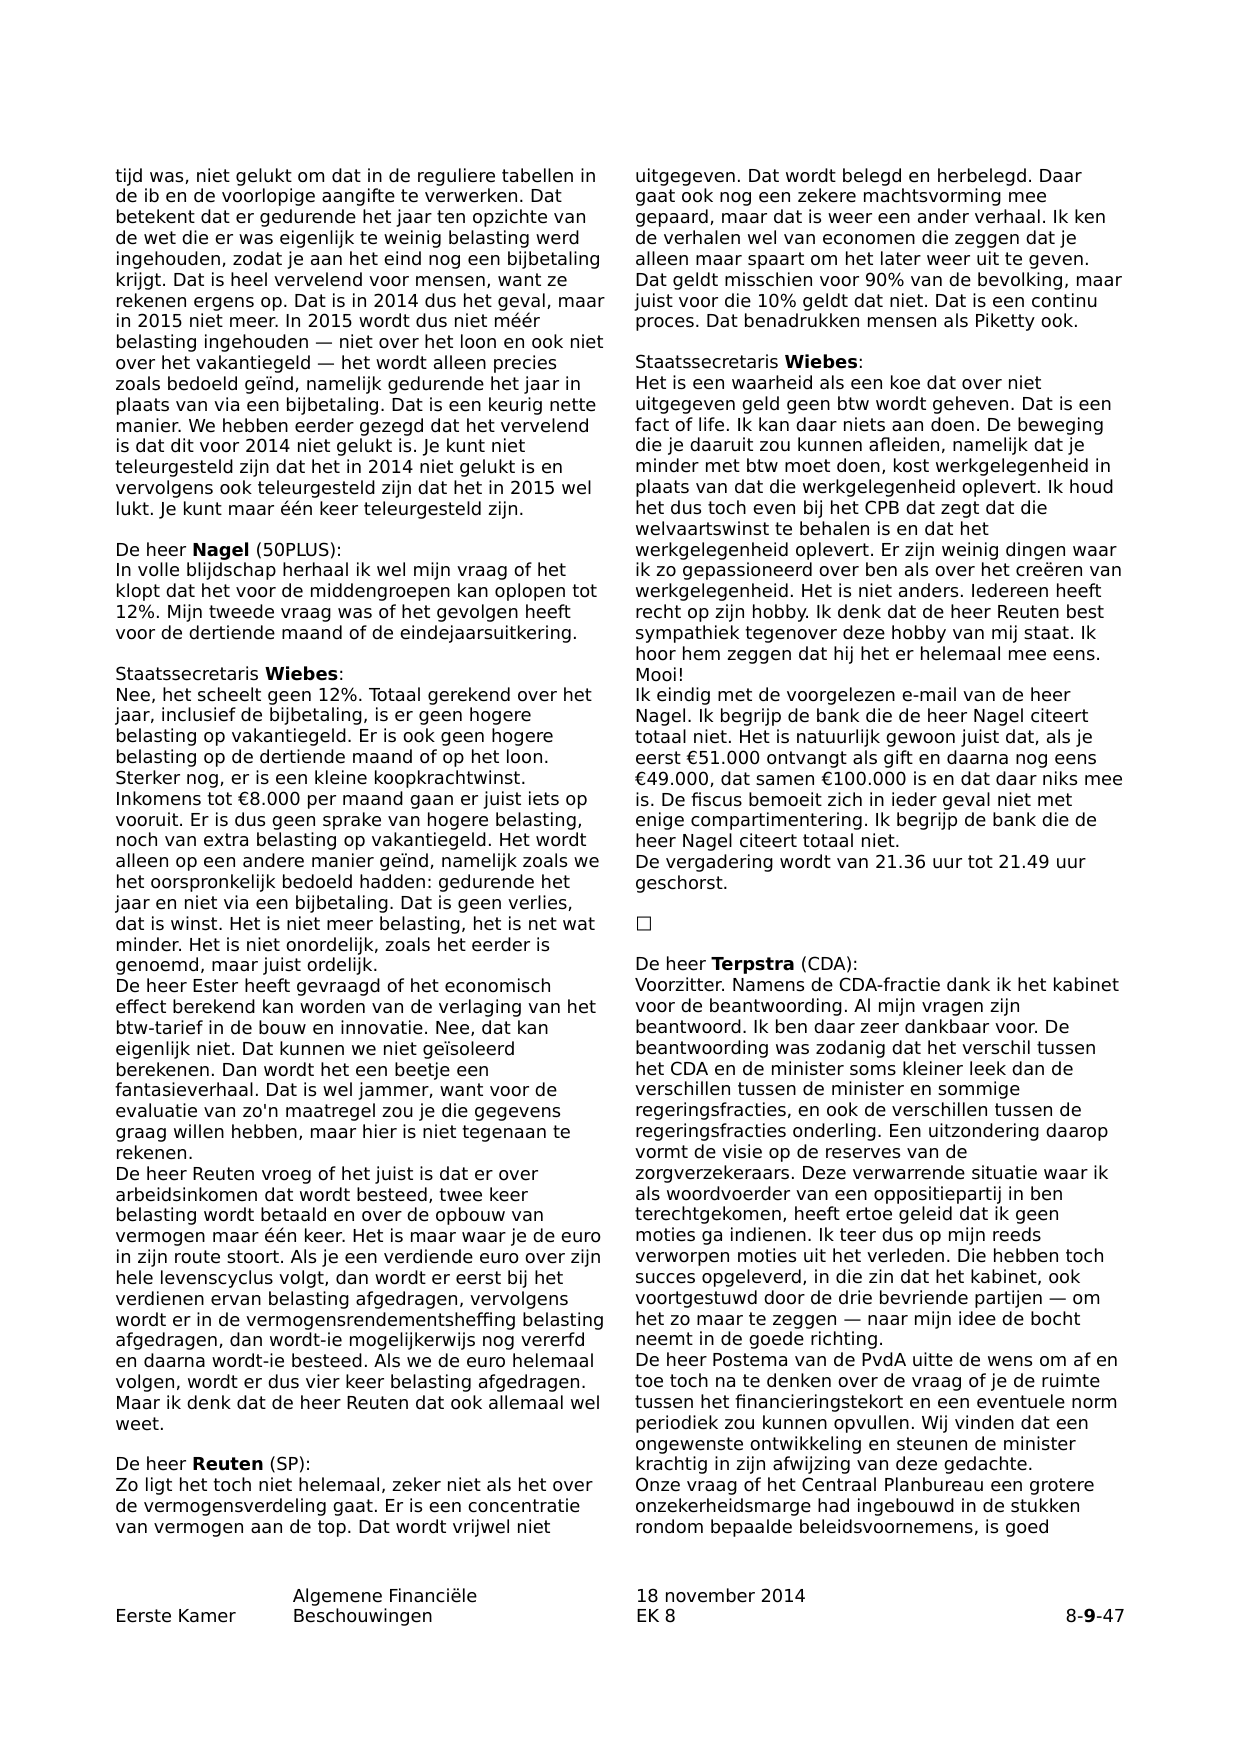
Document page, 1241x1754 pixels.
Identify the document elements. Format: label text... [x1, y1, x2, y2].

text De vergadering wordt van 21.36 uur tot 21.49 uur geschorst. [635, 852, 1125, 893]
text tijd was, niet gelukt om dat in de reguliere tabellen in de ib en de voorlopige aangifte te verwerken. Dat betekent dat er gedurende het jaar ten opzichte van de wet die er was eigenlijk te weinig belasting werd ingehouden, zodat je aan het eind nog een bijbetaling krijgt. Dat is heel vervelend voor mensen, want ze rekenen ergens op. Dat is in 2014 dus het geval, maar in 2015 niet meer. In 2015 wordt dus niet méér belasting ingehouden — niet over het loon en ook niet over het vakantiegeld — het wordt alleen precies zoals bedoeld geïnd, namelijk gedurende het jaar in plaats van via een bijbetaling. Dat is een keurig nette manier. We hebben eerder gezegd dat het vervelend is dat dit voor 2014 niet gelukt is. Je kunt niet teleurgesteld zijn dat het in 2014 niet gelukt is en vervolgens ook teleurgesteld zijn dat het in 2015 wel lukt. Je kunt maar één keer teleurgesteld zijn. [115, 165, 605, 519]
text De heer Nagel (50PLUS): [115, 539, 605, 560]
text Zo ligt het toch niet helemaal, zeker niet als het over de vermogensverdeling gaat. Er is een concentratie van vermogen aan de top. Dat wordt vrijwel niet [115, 1475, 605, 1537]
text De heer Reuten vroeg of het juist is dat er over arbeidsinkomen dat wordt besteed, twee keer belasting wordt betaald en over de opbouw van vermogen maar één keer. Het is maar waar je de euro in zijn route stoort. Als je een verdiende euro over zijn hele levenscyclus volgt, dan wordt er eerst bij het verdienen ervan belasting afgedragen, vervolgens wordt er in de vermogensrendementsheffing belasting afgedragen, dan wordt-ie mogelijkerwijs nog vererfd en daarna wordt-ie besteed. Als we de euro helemaal volgen, wordt er dus vier keer belasting afgedragen. Maar ik denk dat de heer Reuten dat ook allemaal wel weet. [115, 1163, 605, 1434]
text De heer Terpstra (CDA): [635, 954, 1125, 975]
text Voorzitter. Namens de CDA-fractie dank ik het kabinet voor de beantwoording. Al mijn vragen zijn beantwoord. Ik ben daar zeer dankbaar voor. De beantwoording was zodanig dat het verschil tussen het CDA en de minister soms kleiner leek dan de verschillen tussen de minister en sommige regeringsfracties, en ook de verschillen tussen de regeringsfracties onderling. Een uitzondering daarop vormt de visie op de reserves van de zorgverzekeraars. Deze verwarrende situatie waar ik als woordvoerder van een oppositiepartij in ben terechtgekomen, heeft ertoe geleid dat ik geen moties ga indienen. Ik teer dus op mijn reeds verworpen moties uit het verleden. Die hebben toch succes opgeleverd, in die zin dat het kabinet, ook voortgestuwd door de drie bevriende partijen — om het zo maar te zeggen — naar mijn idee de bocht neemt in de goede richting. [635, 975, 1125, 1350]
text ⬜ [635, 913, 1125, 934]
text De heer Reuten (SP): [115, 1454, 605, 1475]
text De heer Postema van de PvdA uitte de wens om af en toe toch na te denken over de vraag of je de ruimte tussen het financieringstekort en een eventuele norm periodiek zou kunnen opvullen. Wij vinden dat een ongewenste ontwikkeling en steunen de minister krachtig in zijn afwijzing van deze gedachte. [635, 1350, 1125, 1475]
text De heer Ester heeft gevraagd of het economisch effect berekend kan worden van de verlaging van het btw-tarief in de bouw en innovatie. Nee, dat kan eigenlijk niet. Dat kunnen we niet geïsoleerd berekenen. Dan wordt het een beetje een fantasieverhaal. Dat is wel jammer, want voor de evaluatie van zo'n maatregel zou je die gegevens graag willen hebben, maar hier is niet tegenaan te rekenen. [115, 976, 605, 1163]
text Ik eindig met de voorgelezen e-mail van de heer Nagel. Ik begrijp de bank die de heer Nagel citeert totaal niet. Het is natuurlijk gewoon juist dat, als je eerst €51.000 ontvangt als gift en daarna nog eens €49.000, dat samen €100.000 is en dat daar niks mee is. De fiscus bemoeit zich in ieder geval niet met enige compartimentering. Ik begrijp de bank die de heer Nagel citeert totaal niet. [635, 685, 1125, 852]
text Staatssecretaris Wiebes: [115, 663, 605, 684]
text uitgegeven. Dat wordt belegd en herbelegd. Daar gaat ook nog een zekere machtsvorming mee gepaard, maar dat is weer een ander verhaal. Ik ken de verhalen wel van economen die zeggen dat je alleen maar spaart om het later weer uit te geven. Dat geldt misschien voor 90% van de bevolking, maar juist voor die 10% geldt dat niet. Dat is een continu proces. Dat benadrukken mensen als Piketty ook. [635, 165, 1125, 332]
text Het is een waarheid als een koe dat over niet uitgegeven geld geen btw wordt geheven. Dat is een fact of life. Ik kan daar niets aan doen. De beweging die je daaruit zou kunnen afleiden, namelijk dat je minder met btw moet doen, kost werkgelegenheid in plaats van dat die werkgelegenheid oplevert. Ik houd het dus toch even bij het CPB dat zegt dat die welvaartswinst te behalen is en dat het werkgelegenheid oplevert. Er zijn weinig dingen waar ik zo gepassioneerd over ben als over het creëren van werkgelegenheid. Het is niet anders. Iedereen heeft recht op zijn hobby. Ik denk dat de heer Reuten best sympathiek tegenover deze hobby van mij staat. Ik hoor hem zeggen dat hij het er helemaal mee eens. Mooi! [635, 373, 1125, 685]
text In volle blijdschap herhaal ik wel mijn vraag of het klopt dat het voor de middengroepen kan oplopen tot 12%. Mijn tweede vraag was of het gevolgen heeft voor de dertiende maand of de eindejaarsuitkering. [115, 560, 605, 643]
text Nee, het scheelt geen 12%. Totaal gerekend over het jaar, inclusief de bijbetaling, is er geen hogere belasting op vakantiegeld. Er is ook geen hogere belasting op de dertiende maand of op het loon. Sterker nog, er is een kleine koopkrachtwinst. Inkomens tot €8.000 per maand gaan er juist iets op vooruit. Er is dus geen sprake van hogere belasting, noch van extra belasting op vakantiegeld. Het wordt alleen op een andere manier geïnd, namelijk zoals we het oorspronkelijk bedoeld hadden: gedurende het jaar en niet via een bijbetaling. Dat is geen verlies, dat is winst. Het is niet meer belasting, het is net wat minder. Het is niet onordelijk, zoals het eerder is genoemd, maar juist ordelijk. [115, 684, 605, 976]
text Onze vraag of het Centraal Planbureau een grotere onzekerheidsmarge had ingebouwd in de stukken rondom bepaalde beleidsvoornemens, is goed [635, 1475, 1125, 1537]
text Staatssecretaris Wiebes: [635, 352, 1125, 373]
